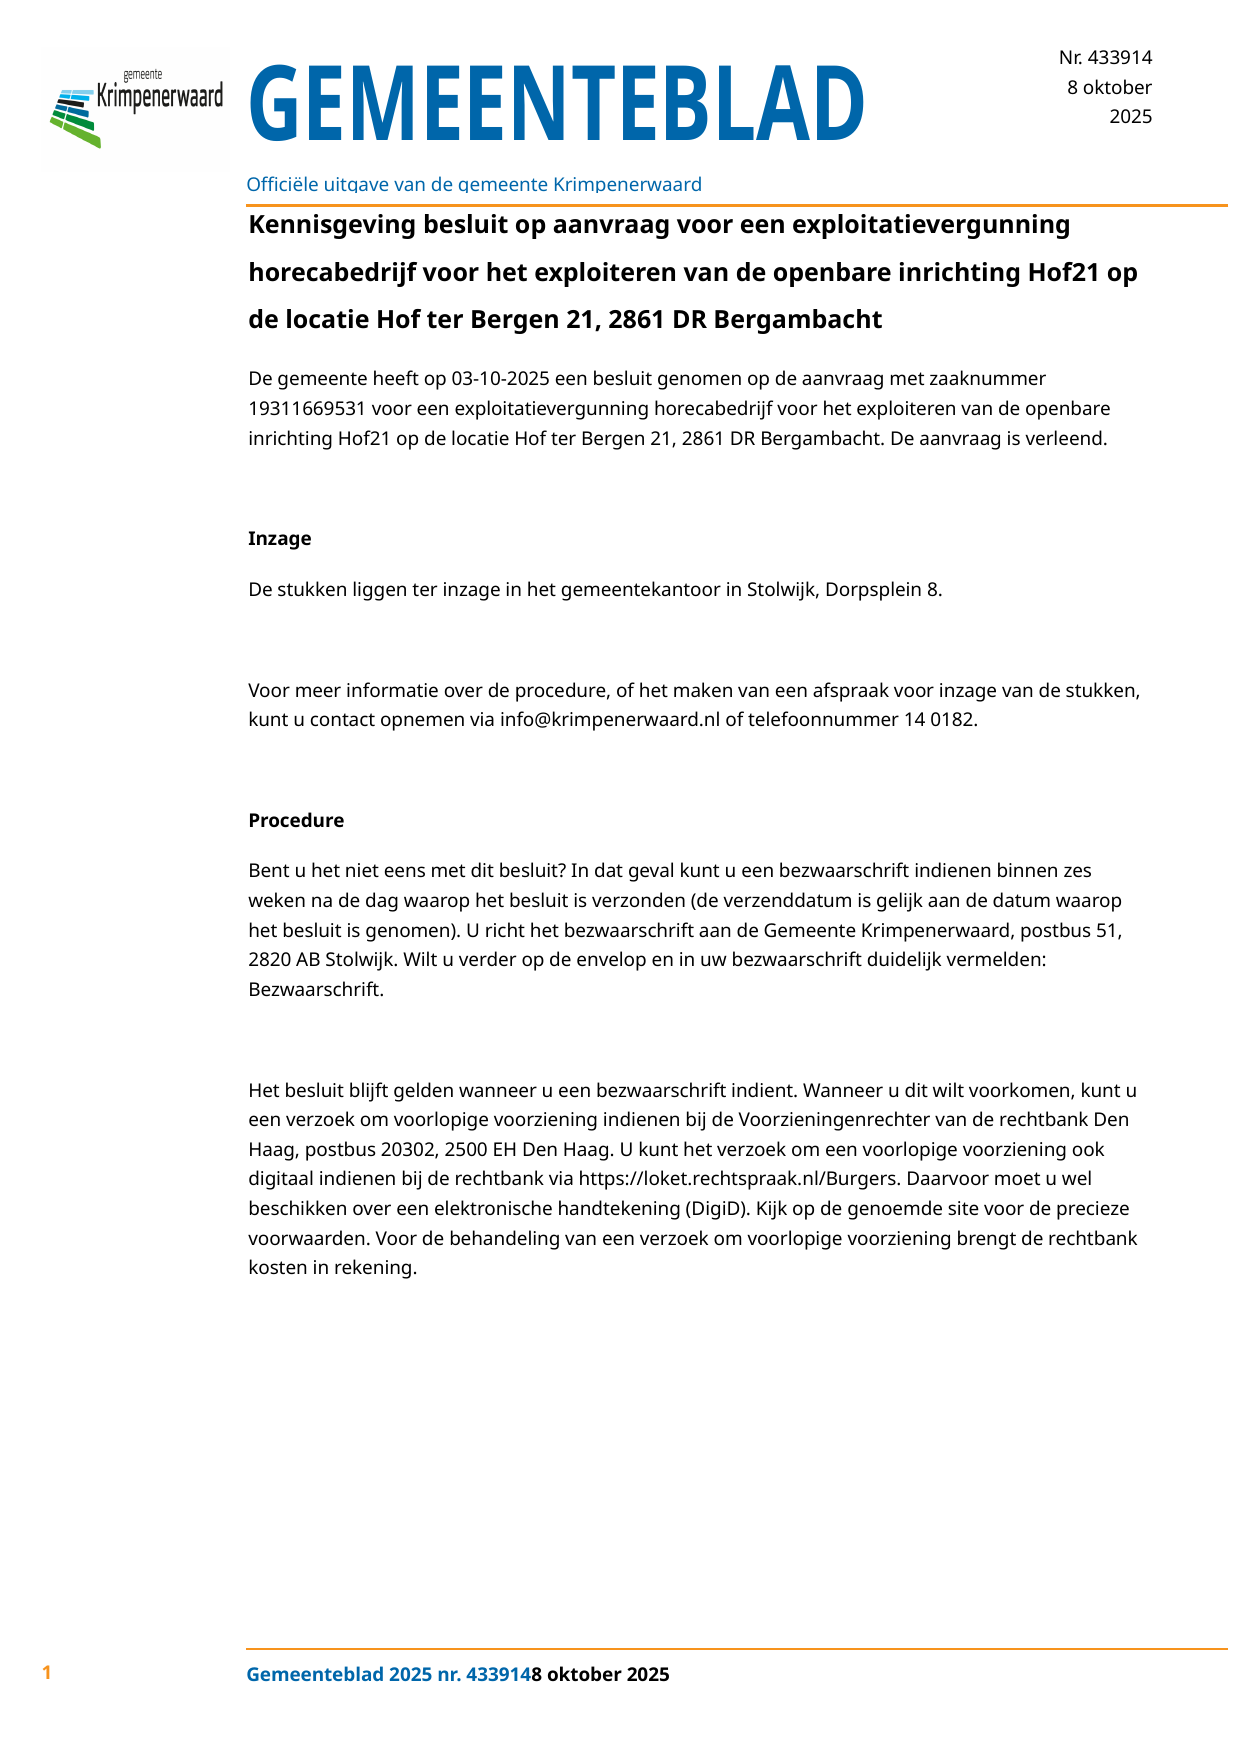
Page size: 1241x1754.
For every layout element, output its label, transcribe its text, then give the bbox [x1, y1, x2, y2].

text Inzage [248, 526, 1152, 551]
text De stukken liggen ter inzage in het gemeentekantoor in Stolwijk, Dorpsplein 8. [248, 576, 1152, 602]
text De gemeente heeft op 03-10-2025 een besluit genomen op de aanvraag met zaaknummer 19311669531 voor een exploitatievergunning horecabedrijf voor het exploiteren van de openbare inrichting Hof21 op de locatie Hof ter Bergen 21, 2861 DR Bergambacht. De aanvraag is verleend. [248, 366, 1152, 450]
text Kennisgeving besluit op aanvraag voor een exploitatievergunning horecabedrijf voor het exploiteren van de openbare inrichting Hof21 op de locatie Hof ter Bergen 21, 2861 DR Bergambacht [248, 207, 1152, 336]
text Bent u het niet eens met dit besluit? In dat geval kunt u een bezwaarschrift indienen binnen zes weken na de dag waarop het besluit is verzonden (de verzenddatum is gelijk aan de datum waarop het besluit is genomen). U richt het bezwaarschrift aan de Gemeente Krimpenerwaard, postbus 51, 2820 AB Stolwijk. Wilt u verder op de envelop en in uw bezwaarschrift duidelijk vermelden: Bezwaarschrift. [248, 858, 1152, 1002]
text Voor meer informatie over de procedure, of het maken van een afspraak voor inzage van de stukken, kunt u contact opnemen via info@krimpenerwaard.nl of telefoonnummer 14 0182. [248, 677, 1152, 732]
picture [41, 47, 231, 172]
text Procedure [248, 807, 1152, 833]
text Het besluit blijft gelden wanneer u een bezwaarschrift indient. Wanneer u dit wilt voorkomen, kunt u een verzoek om voorlopige voorziening indienen bij de Voorzieningenrechter van de rechtbank Den Haag, postbus 20302, 2500 EH Den Haag. U kunt het verzoek om een voorlopige voorziening ook digitaal indienen bij de rechtbank via https://loket.rechtspraak.nl/Burgers. Daarvoor moet u wel beschikken over een elektronische handtekening (DigiD). Kijk op de genoemde site voor de precieze voorwaarden. Voor de behandeling van een verzoek om voorlopige voorziening brengt de rechtbank kosten in rekening. [248, 1077, 1152, 1280]
